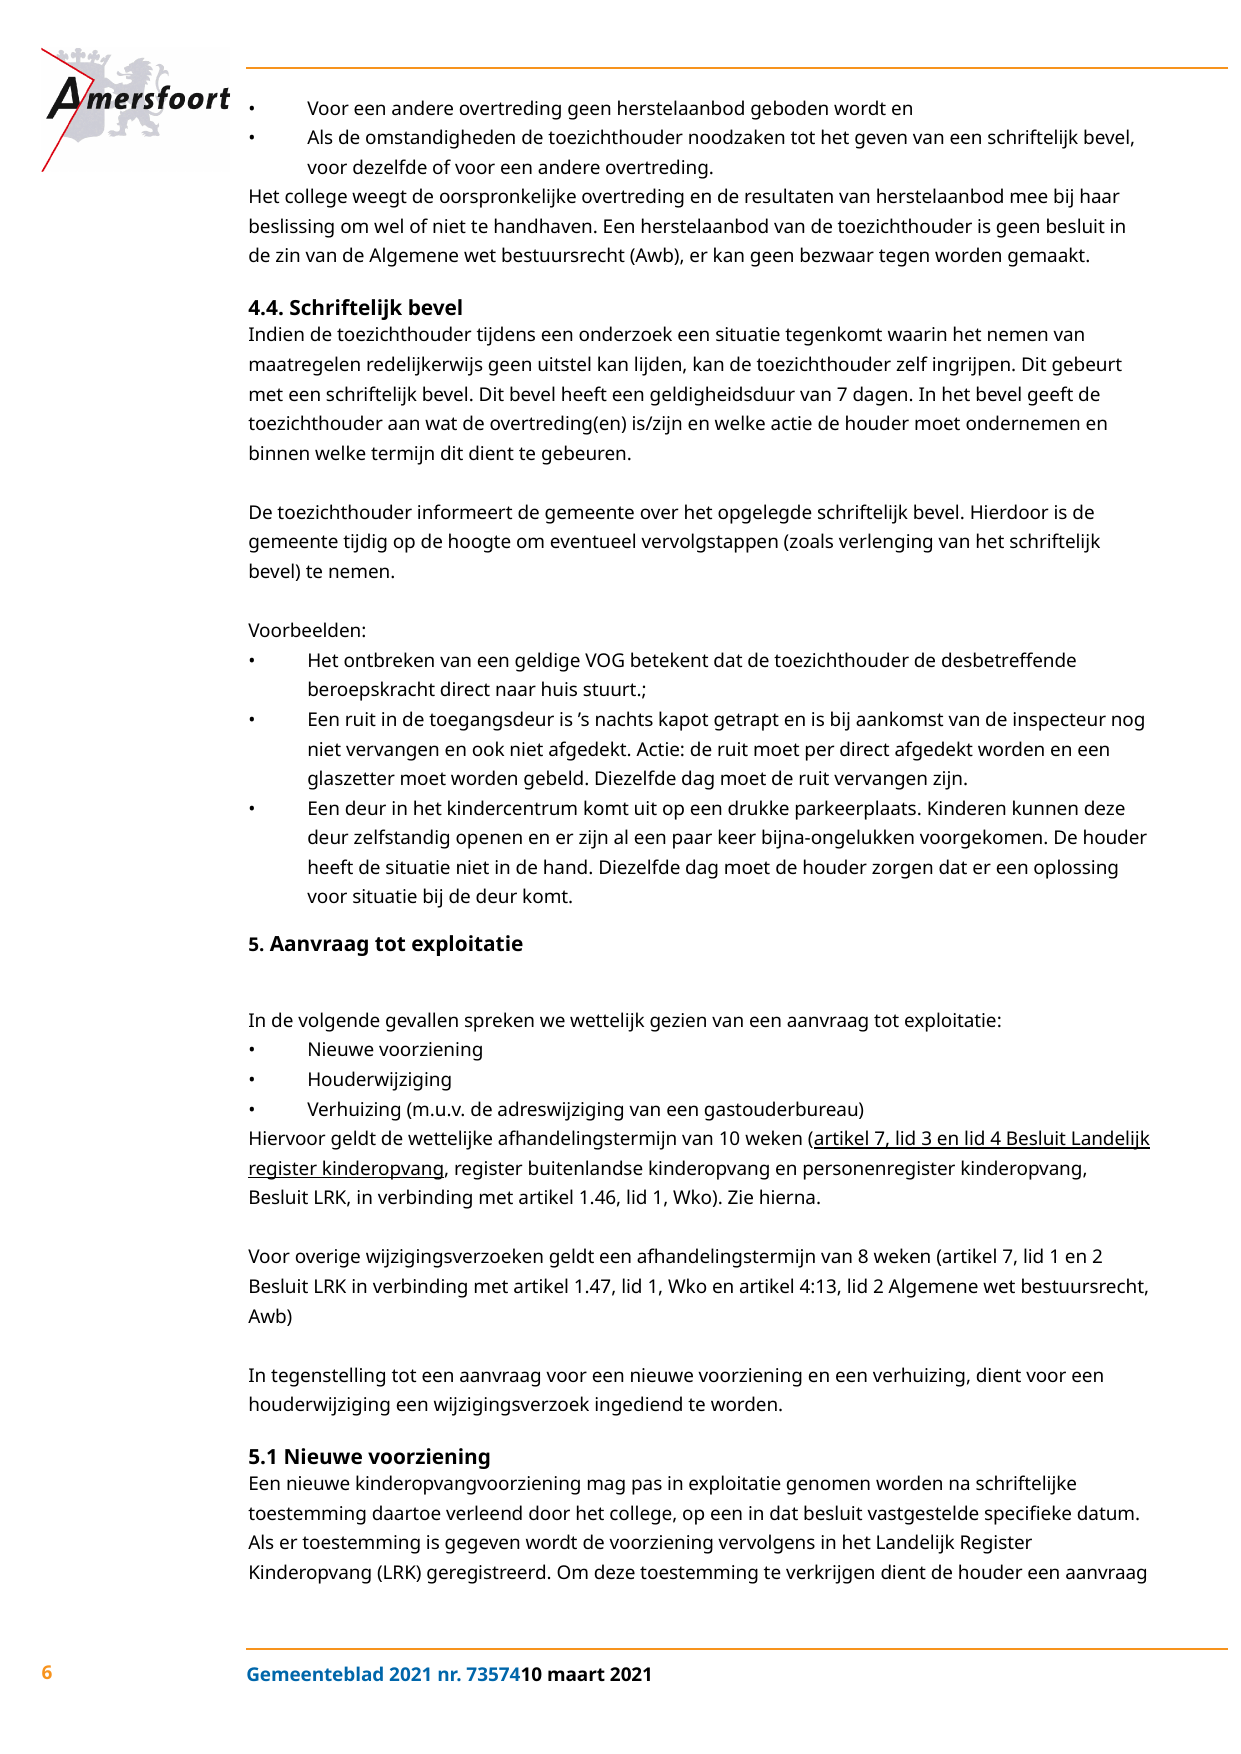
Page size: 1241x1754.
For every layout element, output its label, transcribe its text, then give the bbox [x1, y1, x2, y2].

text Voor overige wijzigingsverzoeken geldt een afhandelingstermijn van 8 weken (artikel 7, lid 1 en 2 Besluit LRK in verbinding met artikel 1.47, lid 1, Wko en artikel 4:13, lid 2 Algemene wet bestuursrecht, Awb) [248, 1244, 1152, 1328]
list Als de omstandigheden de toezichthouder noodzaken tot het geven van een schriftelijk bevel, voor dezelfde of voor een andere overtreding. [248, 124, 1152, 180]
list Het ontbreken van een geldige VOG betekent dat de toezichthouder de desbetreffende beroepskracht direct naar huis stuurt.; [248, 647, 1152, 702]
text 5.1 Nieuwe voorziening [248, 1442, 1152, 1470]
text De toezichthouder informeert de gemeente over het opgelegde schriftelijk bevel. Hierdoor is de gemeente tijdig op de hoogte om eventueel vervolgstappen (zoals verlenging van het schriftelijk bevel) te nemen. [248, 499, 1152, 584]
text Hiervoor geldt de wettelijke afhandelingstermijn van 10 weken (artikel 7, lid 3 en lid 4 Besluit Landelijk register kinderopvang, register buitenlandse kinderopvang en personenregister kinderopvang, Besluit LRK, in verbinding met artikel 1.46, lid 1, Wko). Zie hierna. [248, 1125, 1152, 1210]
list Verhuizing (m.u.v. de adreswijziging van een gastouderbureau) [248, 1096, 1152, 1121]
list Een ruit in de toegangsdeur is ’s nachts kapot getrapt en is bij aankomst van de inspecteur nog niet vervangen en ook niet afgedekt. Actie: de ruit moet per direct afgedekt worden en een glaszetter moet worden gebeld. Diezelfde dag moet de ruit vervangen zijn. [248, 706, 1152, 791]
list Voor een andere overtreding geen herstelaanbod geboden wordt en [248, 95, 1152, 121]
text 4.4. Schriftelijk bevel [248, 293, 1152, 322]
list Houderwijziging [248, 1066, 1152, 1092]
text Een nieuwe kinderopvangvoorziening mag pas in exploitatie genomen worden na schriftelijke toestemming daartoe verleend door het college, op een in dat besluit vastgestelde specifieke datum. Als er toestemming is gegeven wordt de voorziening vervolgens in het Landelijk Register Kinderopvang (LRK) geregistreerd. Om deze toestemming te verkrijgen dient de houder een aanvraag [248, 1470, 1152, 1585]
text In tegenstelling tot een aanvraag voor een nieuwe voorziening en een verhuizing, dient voor een houderwijziging een wijzigingsverzoek ingediend te worden. [248, 1362, 1152, 1417]
text In de volgende gevallen spreken we wettelijk gezien van een aanvraag tot exploitatie: [248, 1007, 1152, 1033]
text Indien de toezichthouder tijdens een onderzoek een situatie tegenkomt waarin het nemen van maatregelen redelijkerwijs geen uitstel kan lijden, kan de toezichthouder zelf ingrijpen. Dit gebeurt met een schriftelijk bevel. Dit bevel heeft een geldigheidsduur van 7 dagen. In het bevel geeft de toezichthouder aan wat de overtreding(en) is/zijn en welke actie de houder moet ondernemen en binnen welke termijn dit dient te gebeuren. [248, 322, 1152, 466]
text Voorbeelden: [248, 617, 1152, 643]
list Nieuwe voorziening [248, 1037, 1152, 1062]
list Een deur in het kindercentrum komt uit op een drukke parkeerplaats. Kinderen kunnen deze deur zelfstandig openen en er zijn al een paar keer bijna-ongelukken voorgekomen. De houder heeft de situatie niet in de hand. Diezelfde dag moet de houder zorgen dat er een oplossing voor situatie bij de deur komt. [248, 795, 1152, 909]
text 5. Aanvraag tot exploitatie [248, 929, 1152, 958]
text Het college weegt de oorspronkelijke overtreding en de resultaten van herstelaanbod mee bij haar beslissing om wel of niet te handhaven. Een herstelaanbod van de toezichthouder is geen besluit in de zin van de Algemene wet bestuursrecht (Awb), er kan geen bezwaar tegen worden gemaakt. [248, 183, 1152, 268]
picture [41, 47, 231, 172]
